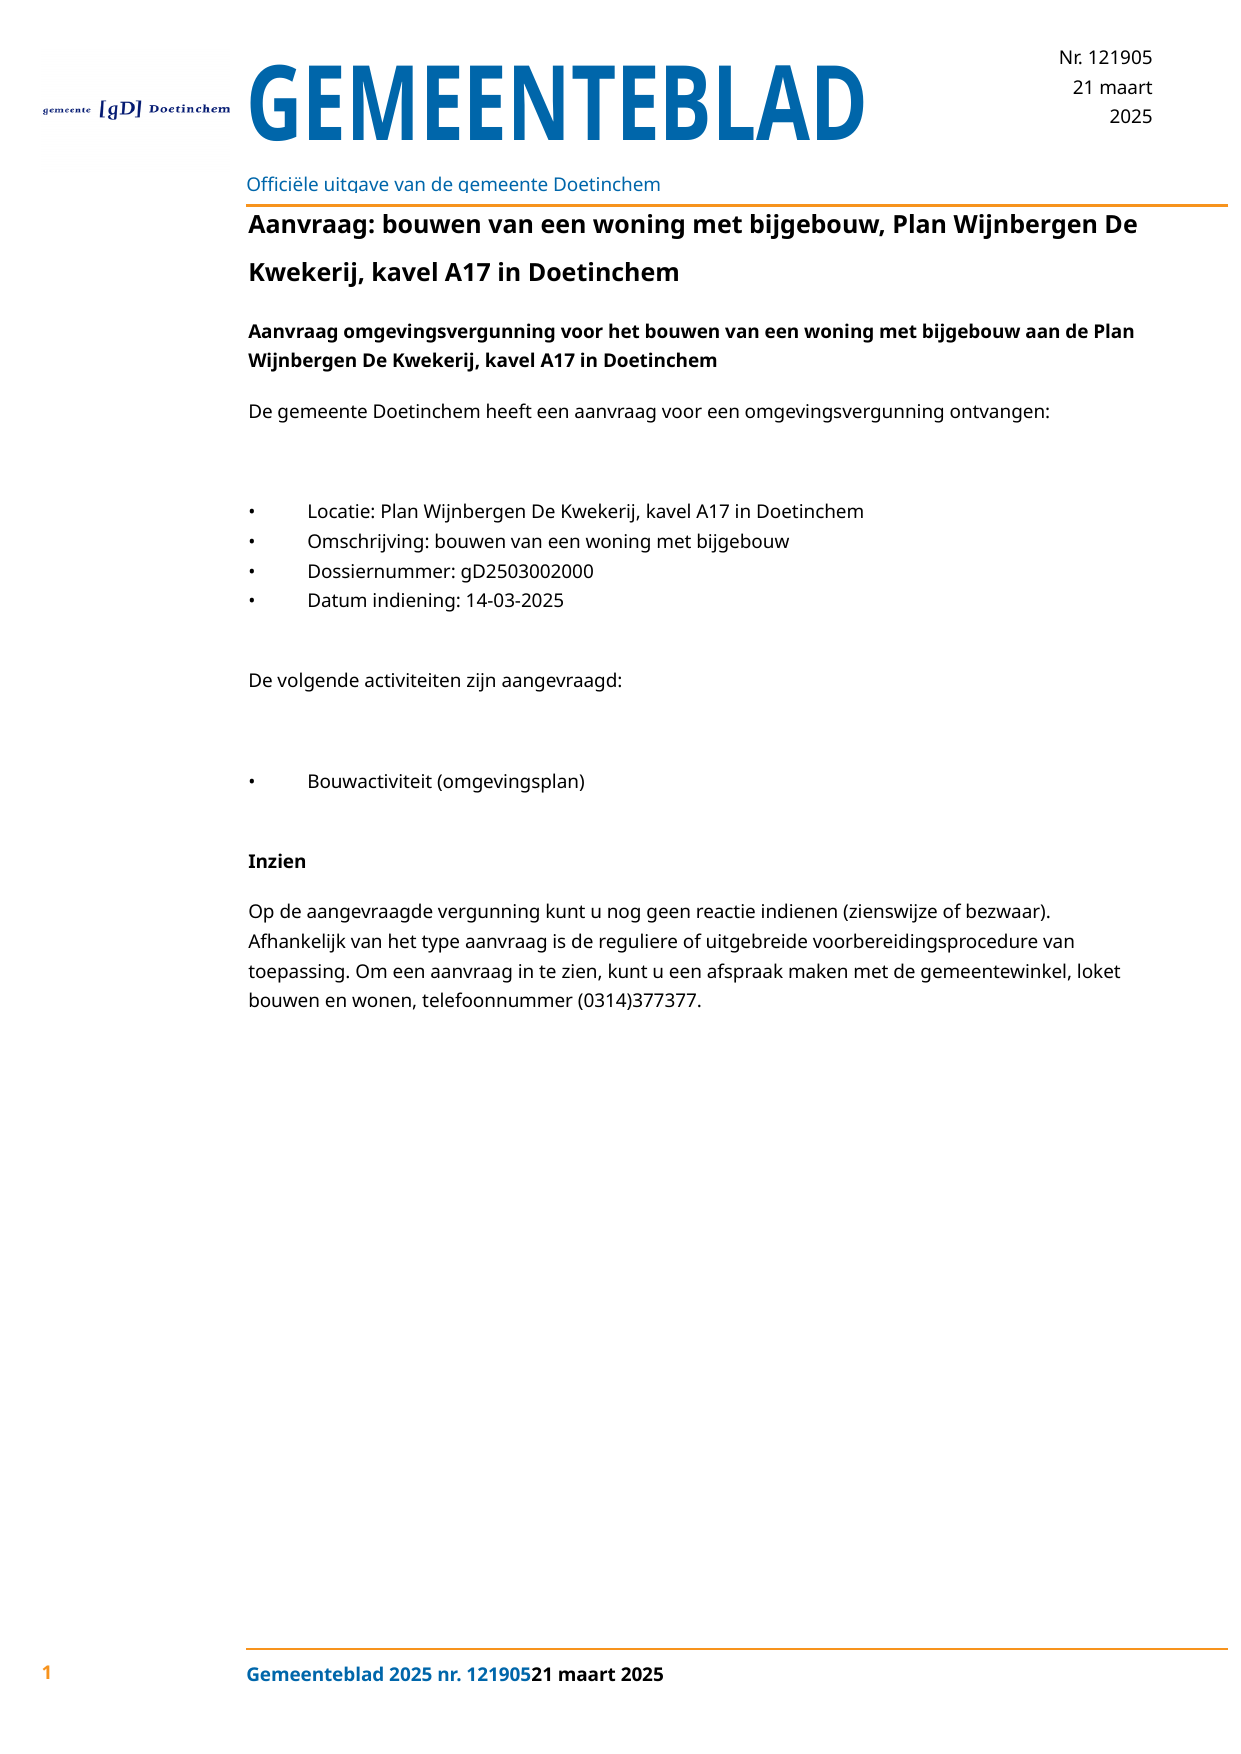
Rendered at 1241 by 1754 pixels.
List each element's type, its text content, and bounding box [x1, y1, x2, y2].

text Aanvraag: bouwen van een woning met bijgebouw, Plan Wijnbergen De Kwekerij, kavel A17 in Doetinchem [248, 207, 1152, 288]
text Op de aangevraagde vergunning kunt u nog geen reactie indienen (zienswijze of bezwaar). Afhankelijk van het type aanvraag is de reguliere of uitgebreide voorbereidingsprocedure van toepassing. Om een aanvraag in te zien, kunt u een afspraak maken met de gemeentewinkel, loket bouwen en wonen, telefoonnummer (0314)377377. [248, 899, 1152, 1013]
list Bouwactiviteit (omgevingsplan) [248, 768, 1152, 794]
text De gemeente Doetinchem heeft een aanvraag voor een omgevingsvergunning ontvangen: [248, 398, 1152, 424]
list Omschrijving: bouwen van een woning met bijgebouw [248, 528, 1152, 554]
list Dossiernummer: gD2503002000 [248, 558, 1152, 584]
text Inzien [248, 848, 1152, 874]
picture [41, 47, 231, 172]
list Locatie: Plan Wijnbergen De Kwekerij, kavel A17 in Doetinchem [248, 499, 1152, 524]
text Aanvraag omgevingsvergunning voor het bouwen van een woning met bijgebouw aan de Plan Wijnbergen De Kwekerij, kavel A17 in Doetinchem [248, 318, 1152, 373]
text De volgende activiteiten zijn aangevraagd: [248, 667, 1152, 693]
list Datum indiening: 14-03-2025 [248, 587, 1152, 613]
